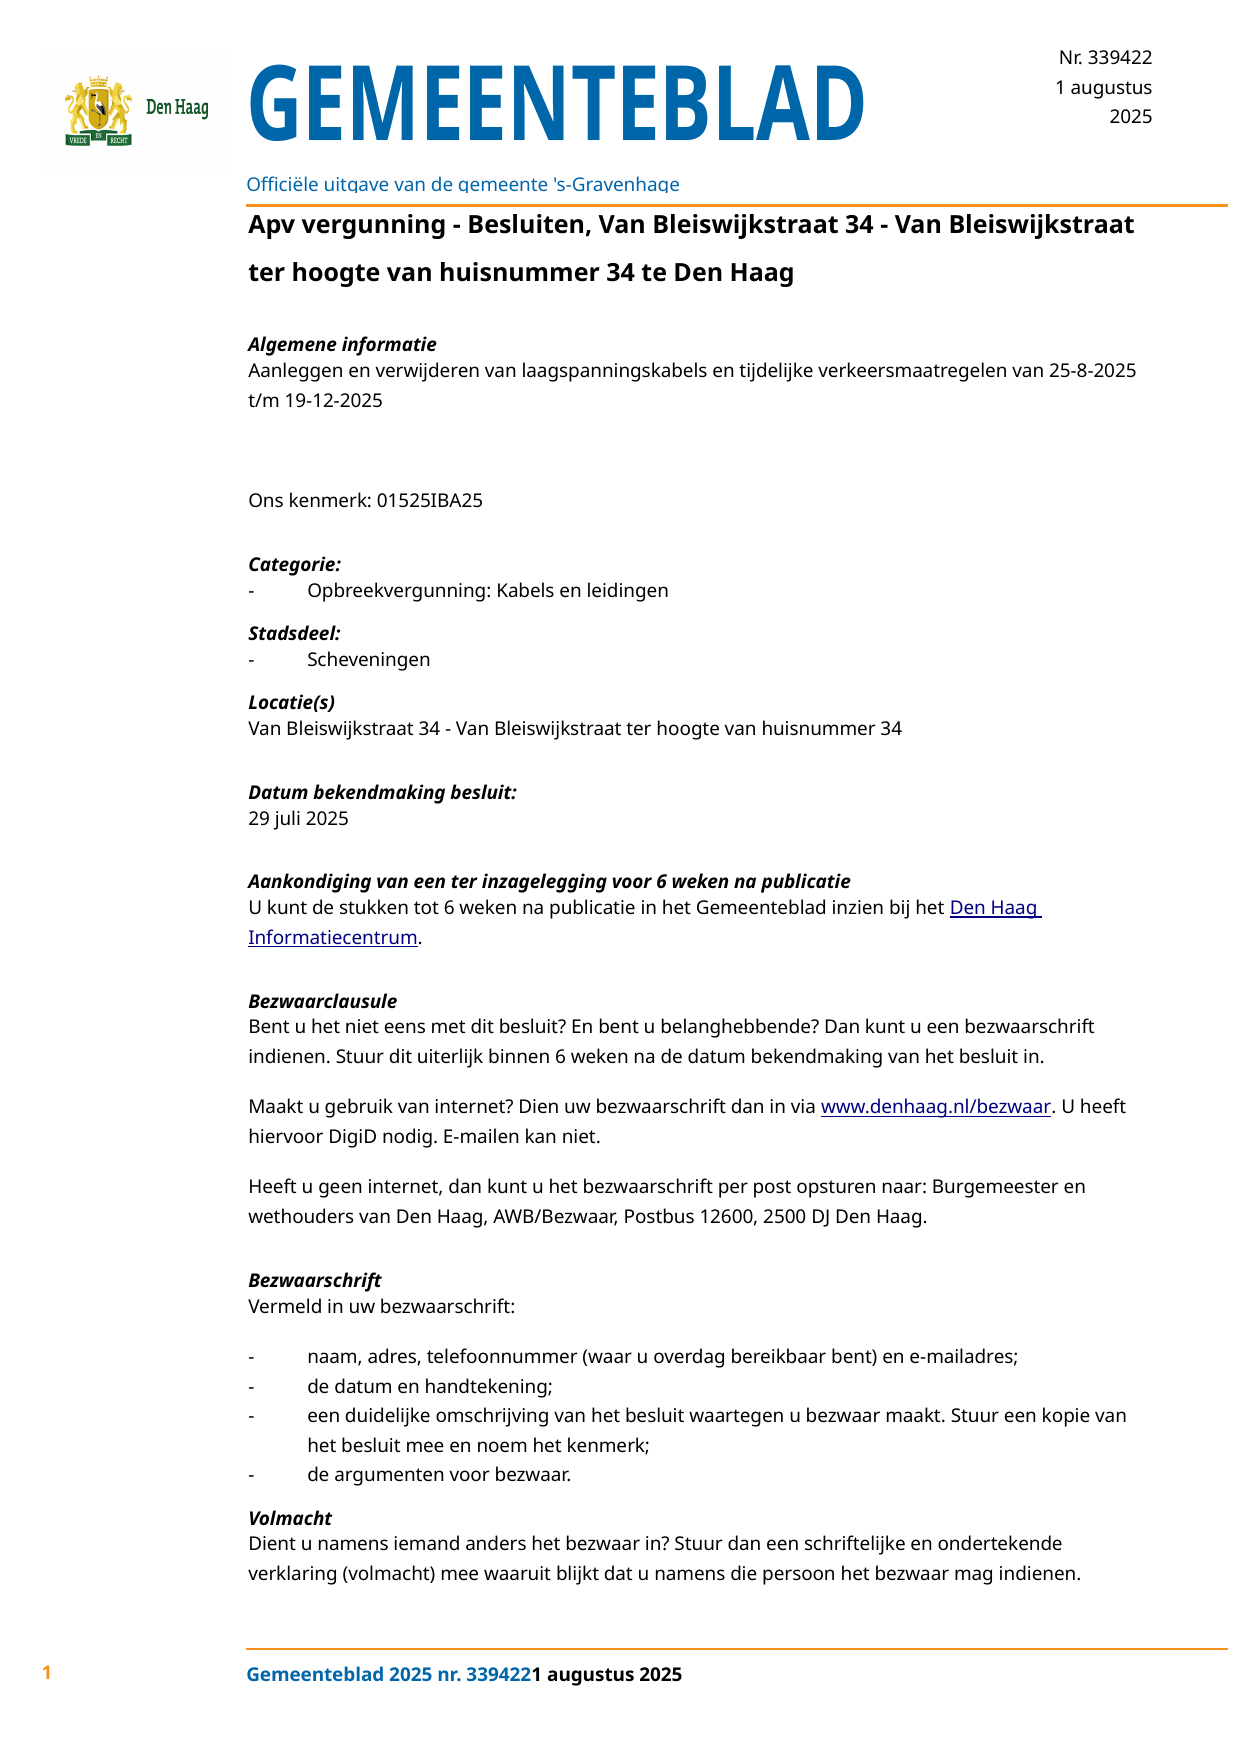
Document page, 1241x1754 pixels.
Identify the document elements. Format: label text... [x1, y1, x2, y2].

text Vermeld in uw bezwaarschrift: [248, 1293, 1152, 1319]
text Datum bekendmaking besluit: [248, 779, 1152, 805]
text U kunt de stukken tot 6 weken na publicatie in het Gemeenteblad inzien bij het Den Haag Informatiecentrum. [248, 894, 1152, 950]
text Maakt u gebruik van internet? Dien uw bezwaarschrift dan in via www.denhaag.nl/bezwaar. U heeft hiervoor DigiD nodig. E-mailen kan niet. [248, 1094, 1152, 1149]
list Scheveningen [248, 646, 1152, 672]
text Categorie: [248, 552, 1152, 577]
text Van Bleiswijkstraat 34 - Van Bleiswijkstraat ter hoogte van huisnummer 34 [248, 715, 1152, 741]
picture [41, 47, 231, 172]
list een duidelijke omschrijving van het besluit waartegen u bezwaar maakt. Stuur een kopie van het besluit mee en noem het kenmerk; [248, 1402, 1152, 1458]
list de datum en handtekening; [248, 1373, 1152, 1399]
text Bezwaarclausule [248, 988, 1152, 1014]
text Aankondiging van een ter inzagelegging voor 6 weken na publicatie [248, 869, 1152, 894]
list naam, adres, telefoonnummer (waar u overdag bereikbaar bent) en e-mailadres; [248, 1343, 1152, 1369]
list Opbreekvergunning: Kabels en leidingen [248, 577, 1152, 603]
text Stadsdeel: [248, 620, 1152, 646]
text Bezwaarschrift [248, 1267, 1152, 1293]
text Ons kenmerk: 01525IBA25 [248, 488, 1152, 513]
text Locatie(s) [248, 689, 1152, 715]
text Volmacht [248, 1505, 1152, 1531]
text Aanleggen en verwijderen van laagspanningskabels en tijdelijke verkeersmaatregelen van 25-8-2025 t/m 19-12-2025 [248, 357, 1152, 412]
text 29 juli 2025 [248, 805, 1152, 830]
list de argumenten voor bezwaar. [248, 1462, 1152, 1487]
text Apv vergunning - Besluiten, Van Bleiswijkstraat 34 - Van Bleiswijkstraat ter hoogte van huisnummer 34 te Den Haag [248, 207, 1152, 288]
text Heeft u geen internet, dan kunt u het bezwaarschrift per post opsturen naar: Burgemeester en wethouders van Den Haag, AWB/Bezwaar, Postbus 12600, 2500 DJ Den Haag. [248, 1174, 1152, 1229]
text Algemene informatie [248, 331, 1152, 357]
text Bent u het niet eens met dit besluit? En bent u belanghebbende? Dan kunt u een bezwaarschrift indienen. Stuur dit uiterlijk binnen 6 weken na de datum bekendmaking van het besluit in. [248, 1014, 1152, 1069]
text Dient u namens iemand anders het bezwaar in? Stuur dan een schriftelijke en ondertekende verklaring (volmacht) mee waaruit blijkt dat u namens die persoon het bezwaar mag indienen. [248, 1531, 1152, 1586]
